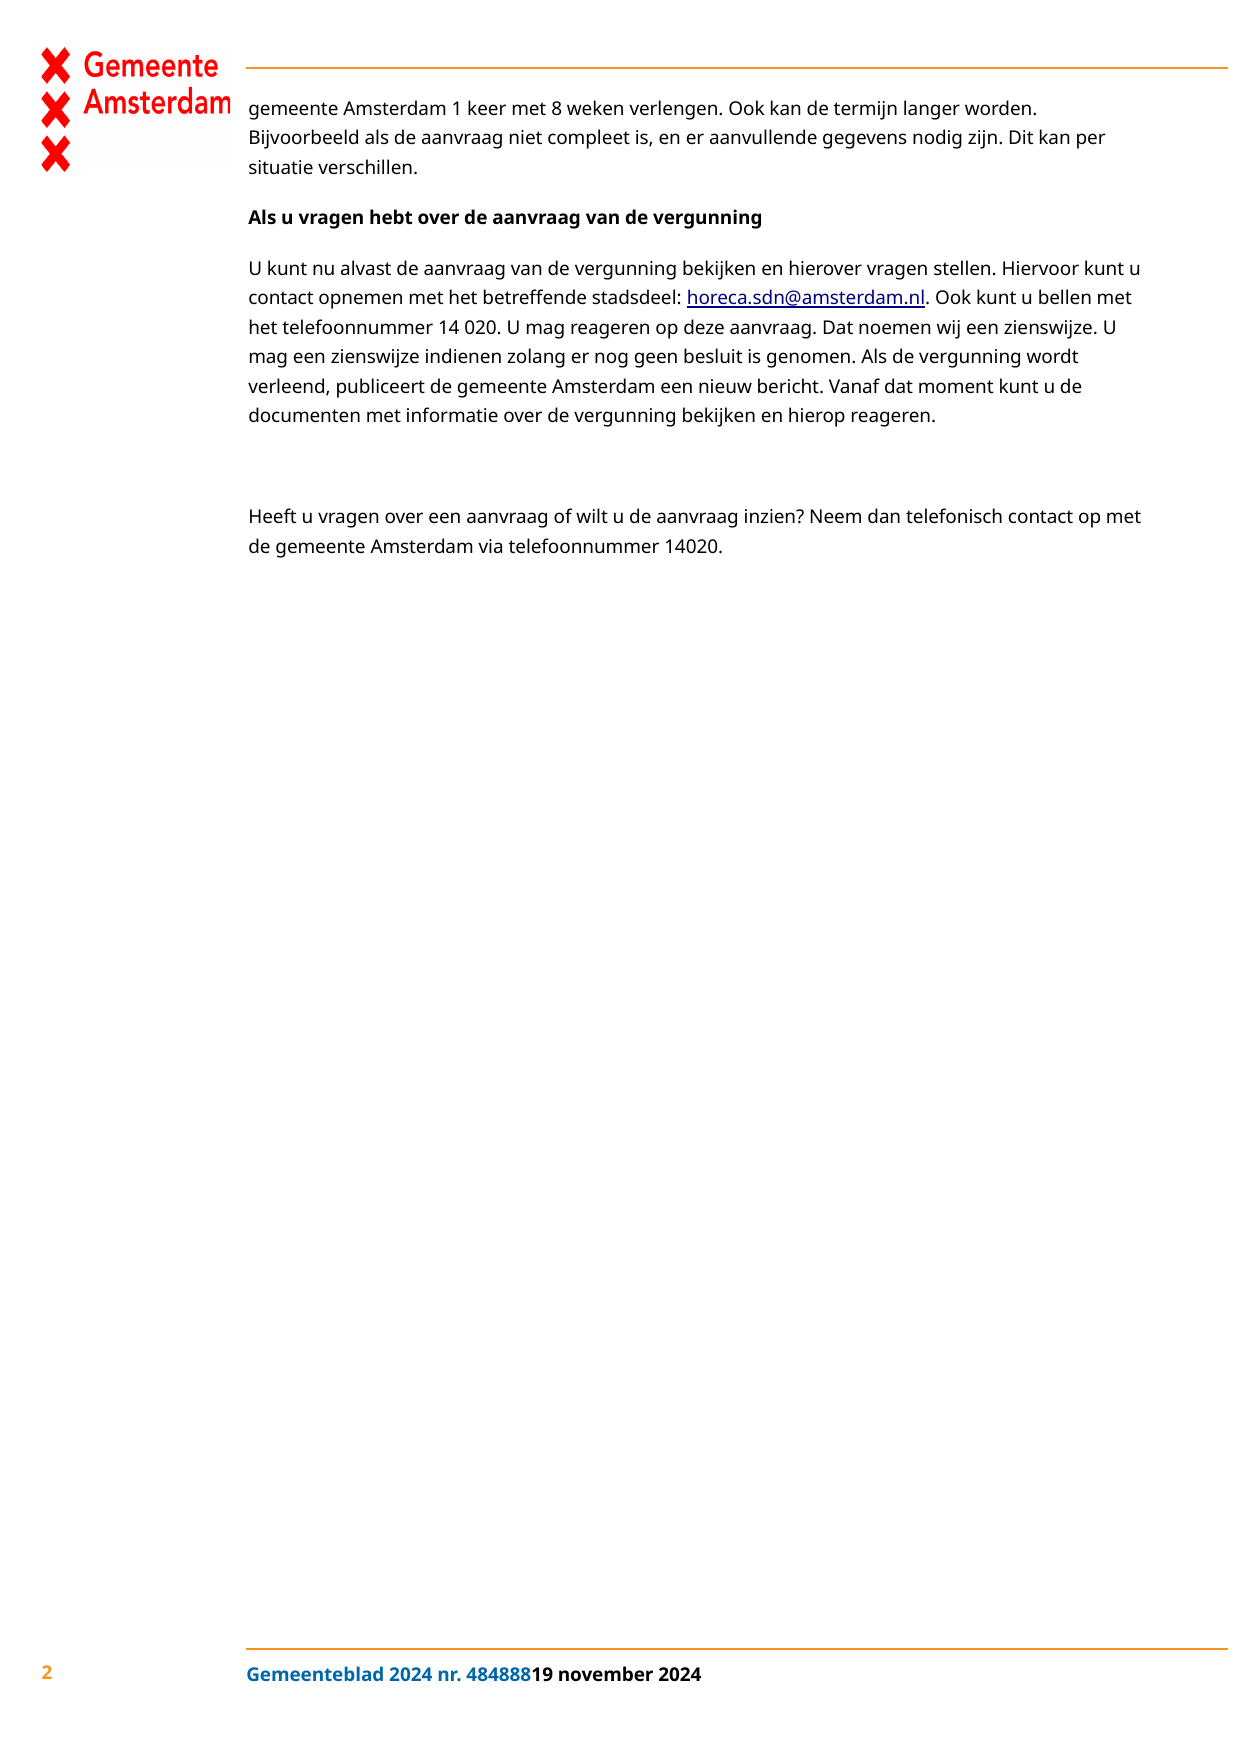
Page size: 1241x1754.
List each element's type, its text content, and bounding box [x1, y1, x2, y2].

text U kunt nu alvast de aanvraag van de vergunning bekijken en hierover vragen stellen. Hiervoor kunt u contact opnemen met het betreffende stadsdeel: horeca.sdn@amsterdam.nl. Ook kunt u bellen met het telefoonnummer 14 020. U mag reageren op deze aanvraag. Dat noemen wij een zienswijze. U mag een zienswijze indienen zolang er nog geen besluit is genomen. Als de vergunning wordt verleend, publiceert de gemeente Amsterdam een nieuw bericht. Vanaf dat moment kunt u de documenten met informatie over de vergunning bekijken en hierop reageren. [248, 255, 1152, 428]
picture [41, 47, 231, 172]
text Als u vragen hebt over de aanvraag van de vergunning [248, 204, 1152, 230]
text gemeente Amsterdam 1 keer met 8 weken verlengen. Ook kan de termijn langer worden. Bijvoorbeeld als de aanvraag niet compleet is, en er aanvullende gegevens nodig zijn. Dit kan per situatie verschillen. [248, 95, 1152, 180]
text Heeft u vragen over een aanvraag of wilt u de aanvraag inzien? Neem dan telefonisch contact op met de gemeente Amsterdam via telefoonnummer 14020. [248, 503, 1152, 559]
